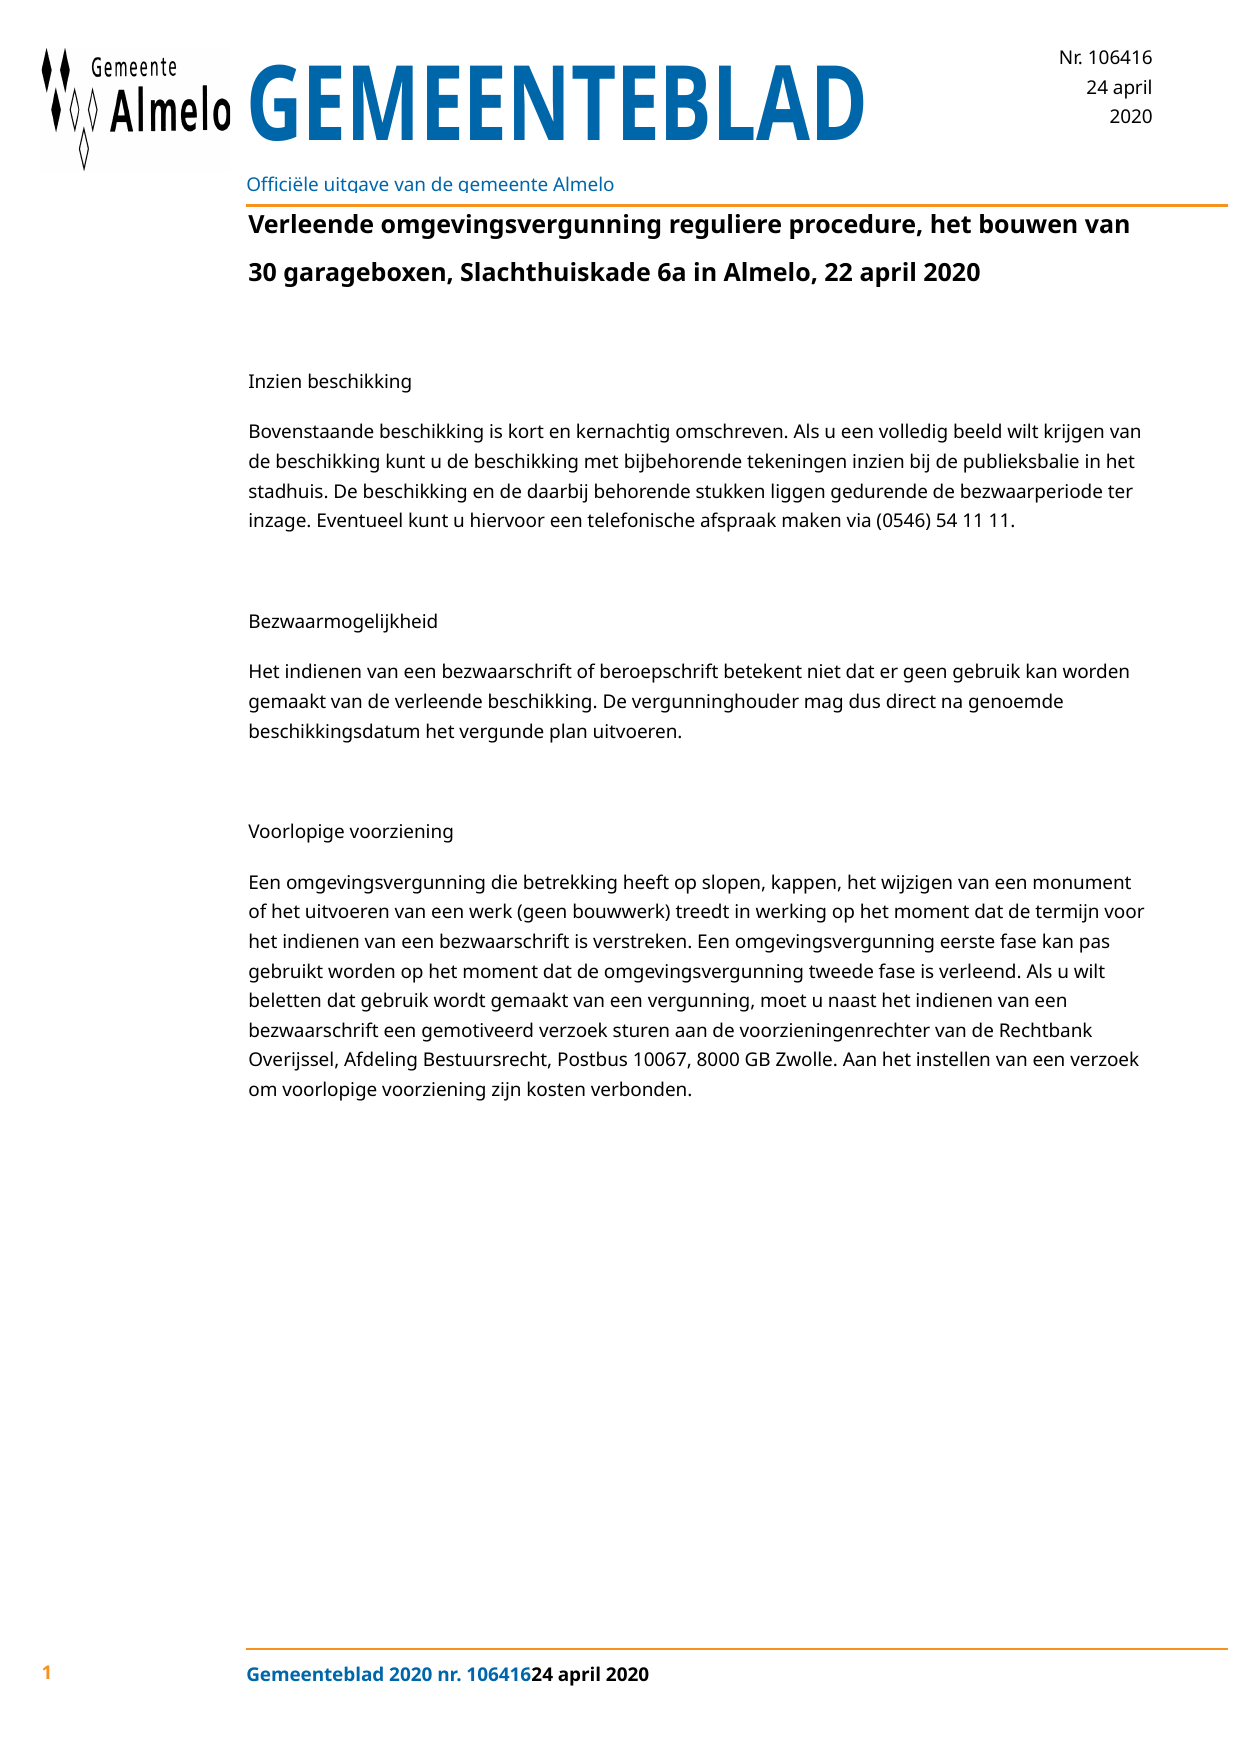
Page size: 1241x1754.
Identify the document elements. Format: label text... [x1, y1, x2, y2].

text Bezwaarmogelijkheid [248, 608, 1152, 634]
text Bovenstaande beschikking is kort en kernachtig omschreven. Als u een volledig beeld wilt krijgen van de beschikking kunt u de beschikking met bijbehorende tekeningen inzien bij de publieksbalie in het stadhuis. De beschikking en de daarbij behorende stukken liggen gedurende de bezwaarperiode ter inzage. Eventueel kunt u hiervoor een telefonische afspraak maken via (0546) 54 11 11. [248, 419, 1152, 533]
text Het indienen van een bezwaarschrift of beroepschrift betekent niet dat er geen gebruik kan worden gemaakt van de verleende beschikking. De vergunninghouder mag dus direct na genoemde beschikkingsdatum het vergunde plan uitvoeren. [248, 659, 1152, 744]
text Verleende omgevingsvergunning reguliere procedure, het bouwen van 30 garageboxen, Slachthuiskade 6a in Almelo, 22 april 2020 [248, 207, 1152, 288]
text Een omgevingsvergunning die betrekking heeft op slopen, kappen, het wijzigen van een monument of het uitvoeren van een werk (geen bouwwerk) treedt in werking op het moment dat de termijn voor het indienen van een bezwaarschrift is verstreken. Een omgevingsvergunning eerste fase kan pas gebruikt worden op het moment dat de omgevingsvergunning tweede fase is verleend. Als u wilt beletten dat gebruik wordt gemaakt van een vergunning, moet u naast het indienen van een bezwaarschrift een gemotiveerd verzoek sturen aan de voorzieningenrechter van de Rechtbank Overijssel, Afdeling Bestuursrecht, Postbus 10067, 8000 GB Zwolle. Aan het instellen van een verzoek om voorlopige voorziening zijn kosten verbonden. [248, 869, 1152, 1102]
text Inzien beschikking [248, 368, 1152, 394]
picture [41, 47, 231, 172]
text Voorlopige voorziening [248, 819, 1152, 844]
